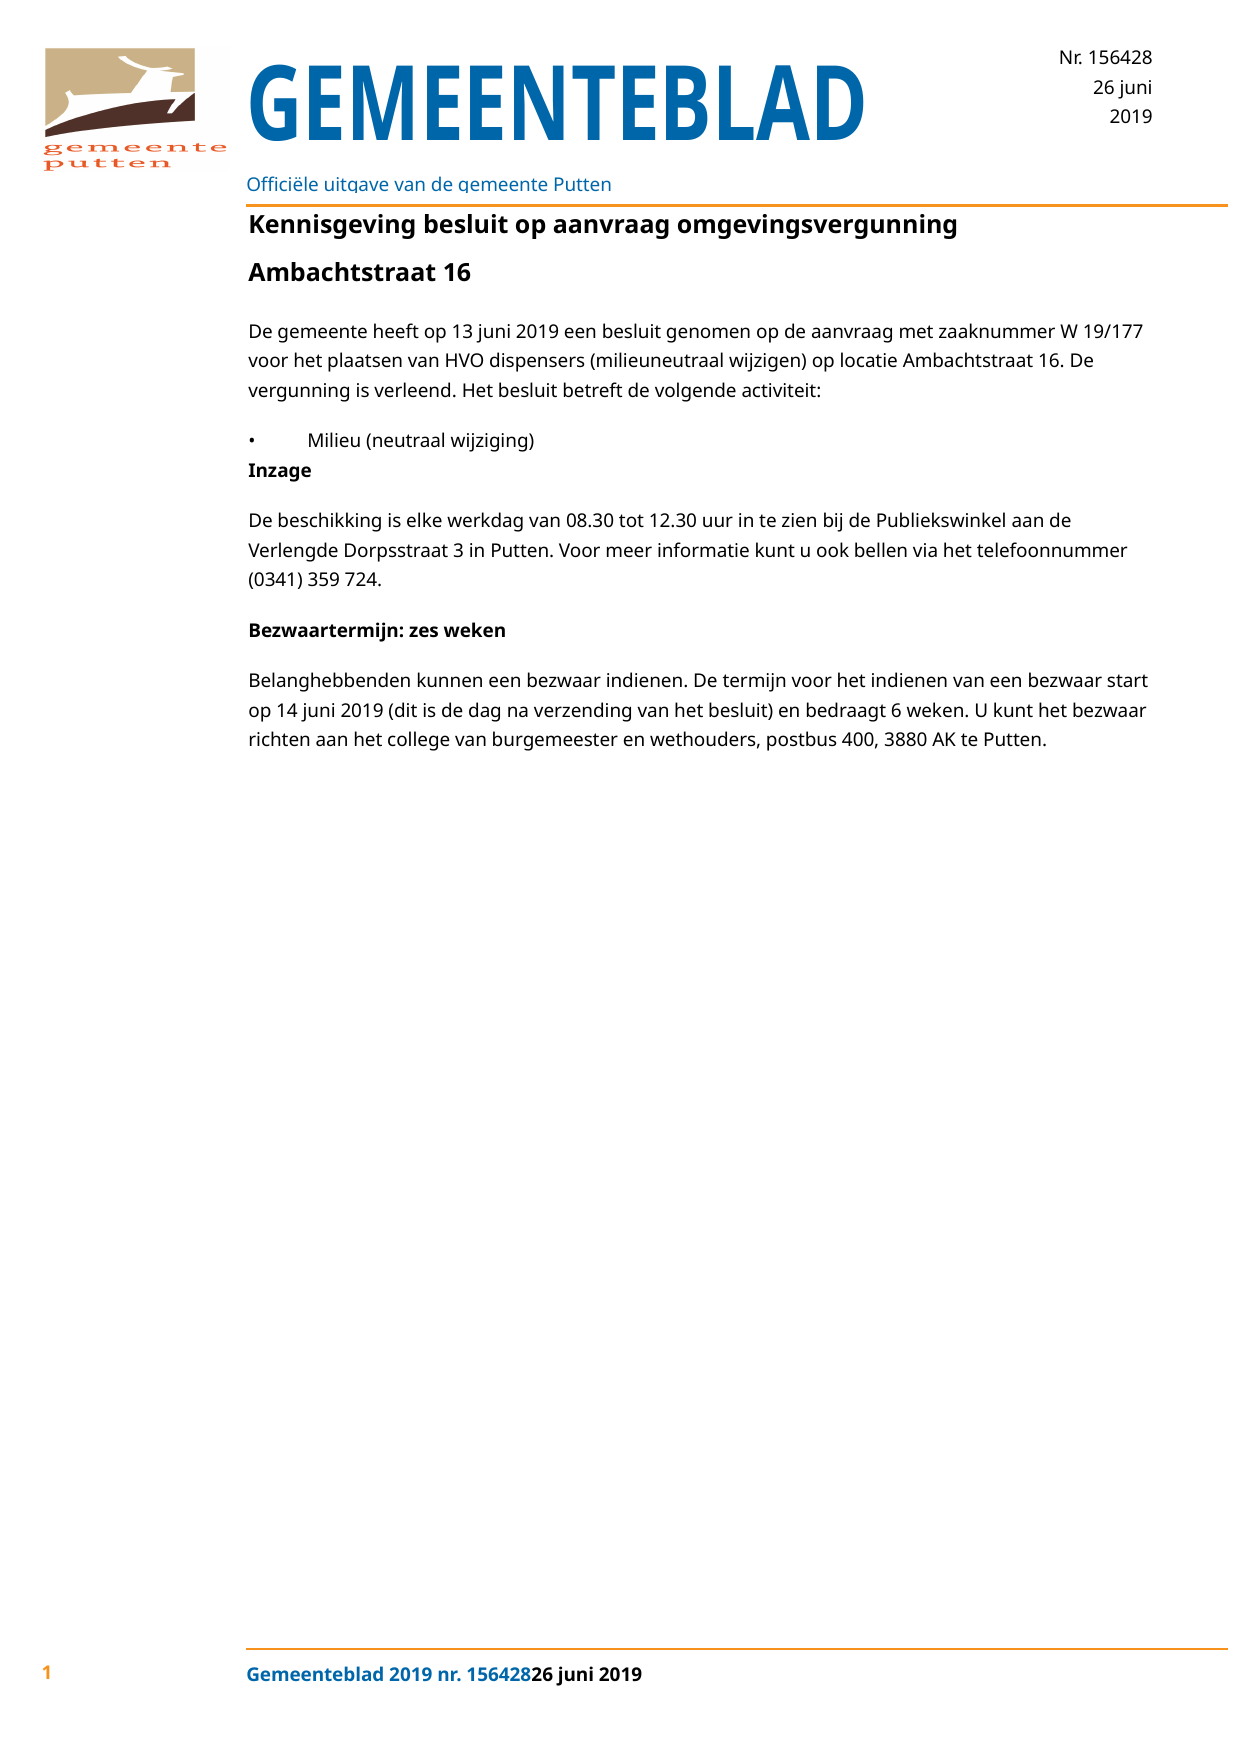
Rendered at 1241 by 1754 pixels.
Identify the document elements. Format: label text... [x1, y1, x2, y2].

text Bezwaartermijn: zes weken [248, 617, 1152, 643]
picture [41, 47, 231, 172]
text De gemeente heeft op 13 juni 2019 een besluit genomen op de aanvraag met zaaknummer W 19/177 voor het plaatsen van HVO dispensers (milieuneutraal wijzigen) op locatie Ambachtstraat 16. De vergunning is verleend. Het besluit betreft de volgende activiteit: [248, 318, 1152, 403]
text Inzage [248, 457, 1152, 483]
list Milieu (neutraal wijziging) [248, 427, 1152, 453]
text Belanghebbenden kunnen een bezwaar indienen. De termijn voor het indienen van een bezwaar start op 14 juni 2019 (dit is de dag na verzending van het besluit) en bedraagt 6 weken. U kunt het bezwaar richten aan het college van burgemeester en wethouders, postbus 400, 3880 AK te Putten. [248, 667, 1152, 752]
text Kennisgeving besluit op aanvraag omgevingsvergunning Ambachtstraat 16 [248, 207, 1152, 288]
text De beschikking is elke werkdag van 08.30 tot 12.30 uur in te zien bij de Publiekswinkel aan de Verlengde Dorpsstraat 3 in Putten. Voor meer informatie kunt u ook bellen via het telefoonnummer (0341) 359 724. [248, 507, 1152, 592]
